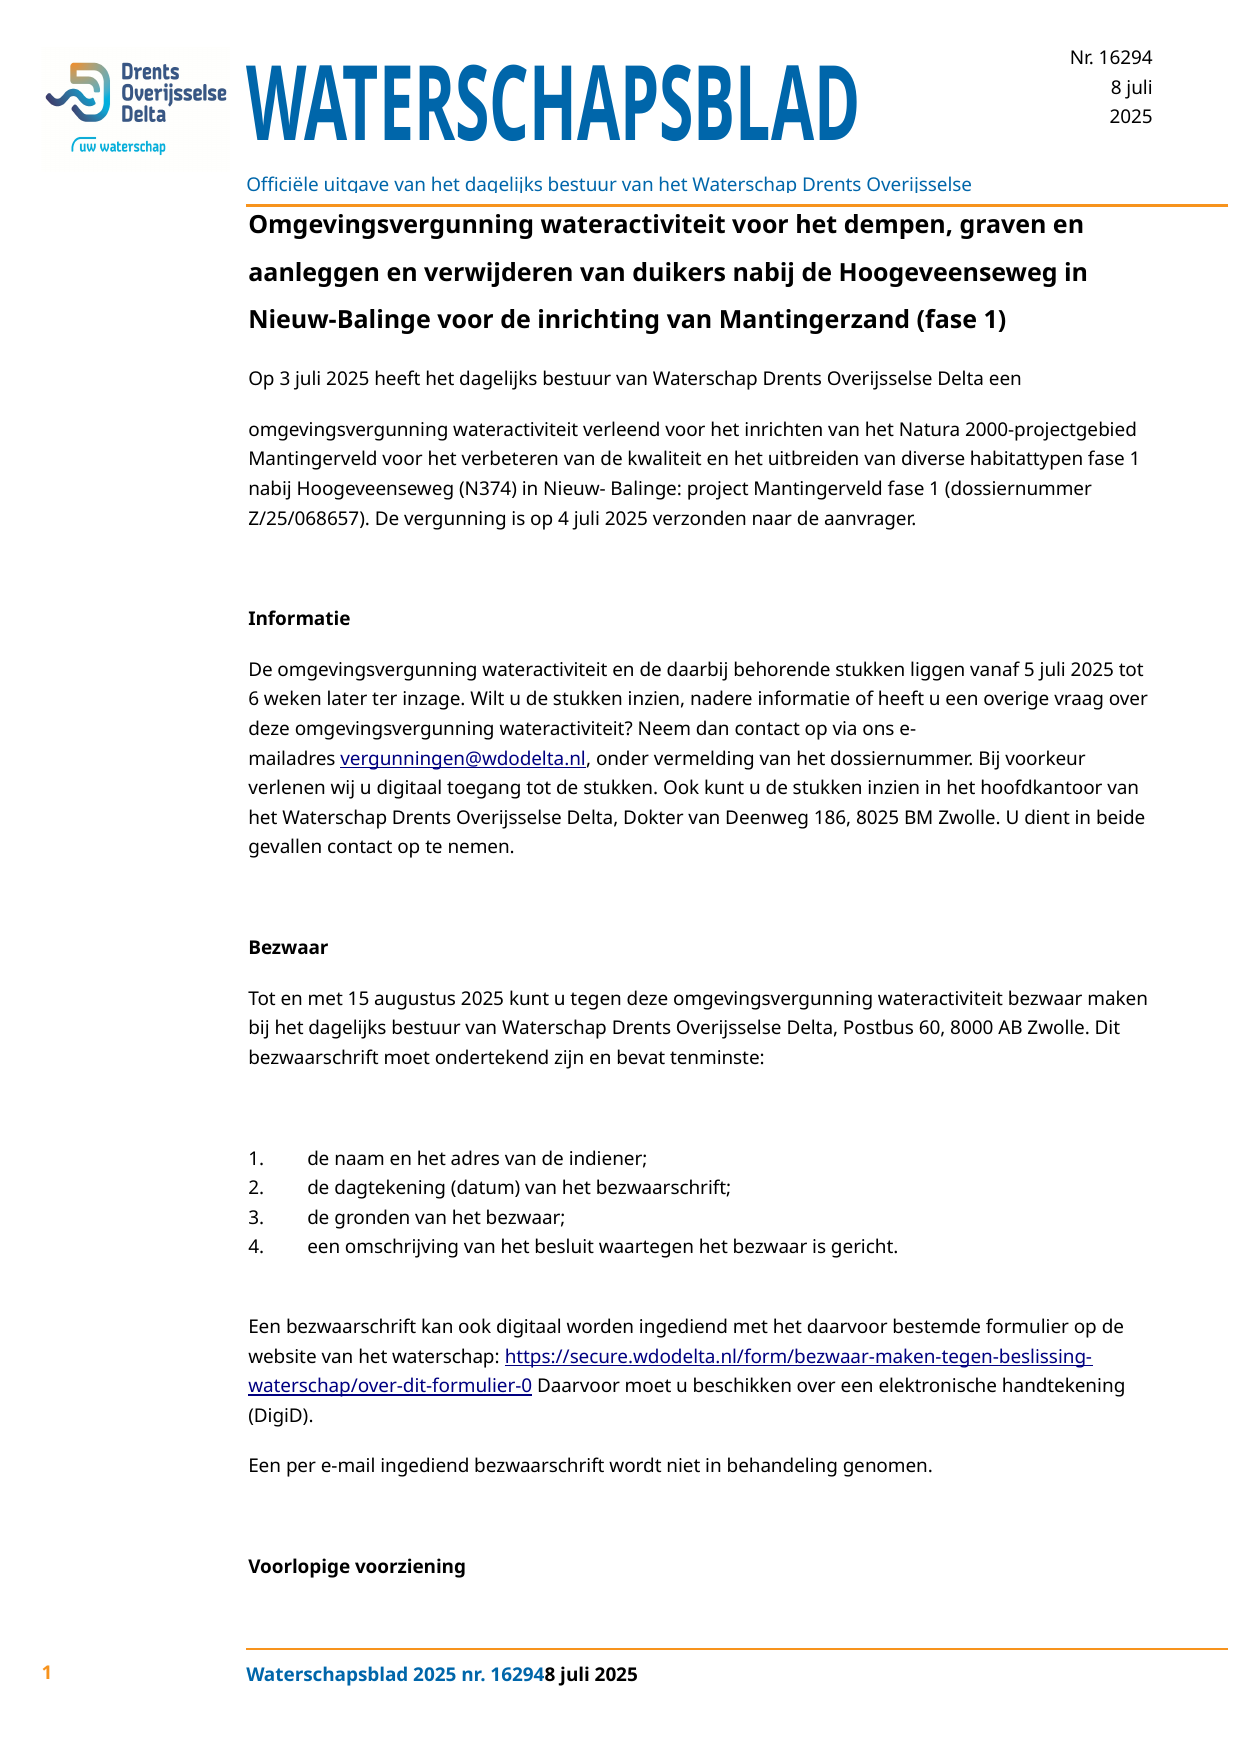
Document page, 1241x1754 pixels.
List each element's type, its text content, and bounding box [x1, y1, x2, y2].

list de naam en het adres van de indiener; [248, 1145, 1152, 1170]
list een omschrijving van het besluit waartegen het bezwaar is gericht. [248, 1233, 1152, 1259]
text omgevingsvergunning wateractiviteit verleend voor het inrichten van het Natura 2000-projectgebied Mantingerveld voor het verbeteren van de kwaliteit en het uitbreiden van diverse habitattypen fase 1 nabij Hoogeveenseweg (N374) in Nieuw- Balinge: project Mantingerveld fase 1 (dossiernummer Z/25/068657). De vergunning is op 4 juli 2025 verzonden naar de aanvrager. [248, 416, 1152, 530]
text De omgevingsvergunning wateractiviteit en de daarbij behorende stukken liggen vanaf 5 juli 2025 tot 6 weken later ter inzage. Wilt u de stukken inzien, nadere informatie of heeft u een overige vraag over deze omgevingsvergunning wateractiviteit? Neem dan contact op via ons e-mailadres vergunningen@wdodelta.nl, onder vermelding van het dossiernummer. Bij voorkeur verlenen wij u digitaal toegang tot de stukken. Ook kunt u de stukken inzien in het hoofdkantoor van het Waterschap Drents Overijsselse Delta, Dokter van Deenweg 186, 8025 BM Zwolle. U dient in beide gevallen contact op te nemen. [248, 656, 1152, 859]
text Bezwaar [248, 934, 1152, 960]
text Een bezwaarschrift kan ook digitaal worden ingediend met het daarvoor bestemde formulier op de website van het waterschap: https://secure.wdodelta.nl/form/bezwaar-maken-tegen-beslissing-waterschap/over-dit-formulier-0 Daarvoor moet u beschikken over een elektronische handtekening (DigiD). [248, 1313, 1152, 1428]
text Informatie [248, 606, 1152, 631]
text Een per e-mail ingediend bezwaarschrift wordt niet in behandeling genomen. [248, 1453, 1152, 1478]
picture [41, 47, 231, 172]
text Omgevingsvergunning wateractiviteit voor het dempen, graven en aanleggen en verwijderen van duikers nabij de Hoogeveenseweg in Nieuw-Balinge voor de inrichting van Mantingerzand (fase 1) [248, 207, 1152, 336]
list de gronden van het bezwaar; [248, 1204, 1152, 1229]
text Voorlopige voorziening [248, 1553, 1152, 1579]
text Op 3 juli 2025 heeft het dagelijks bestuur van Waterschap Drents Overijsselse Delta een [248, 366, 1152, 391]
list de dagtekening (datum) van het bezwaarschrift; [248, 1174, 1152, 1200]
text Tot en met 15 augustus 2025 kunt u tegen deze omgevingsvergunning wateractiviteit bezwaar maken bij het dagelijks bestuur van Waterschap Drents Overijsselse Delta, Postbus 60, 8000 AB Zwolle. Dit bezwaarschrift moet ondertekend zijn en bevat tenminste: [248, 985, 1152, 1069]
